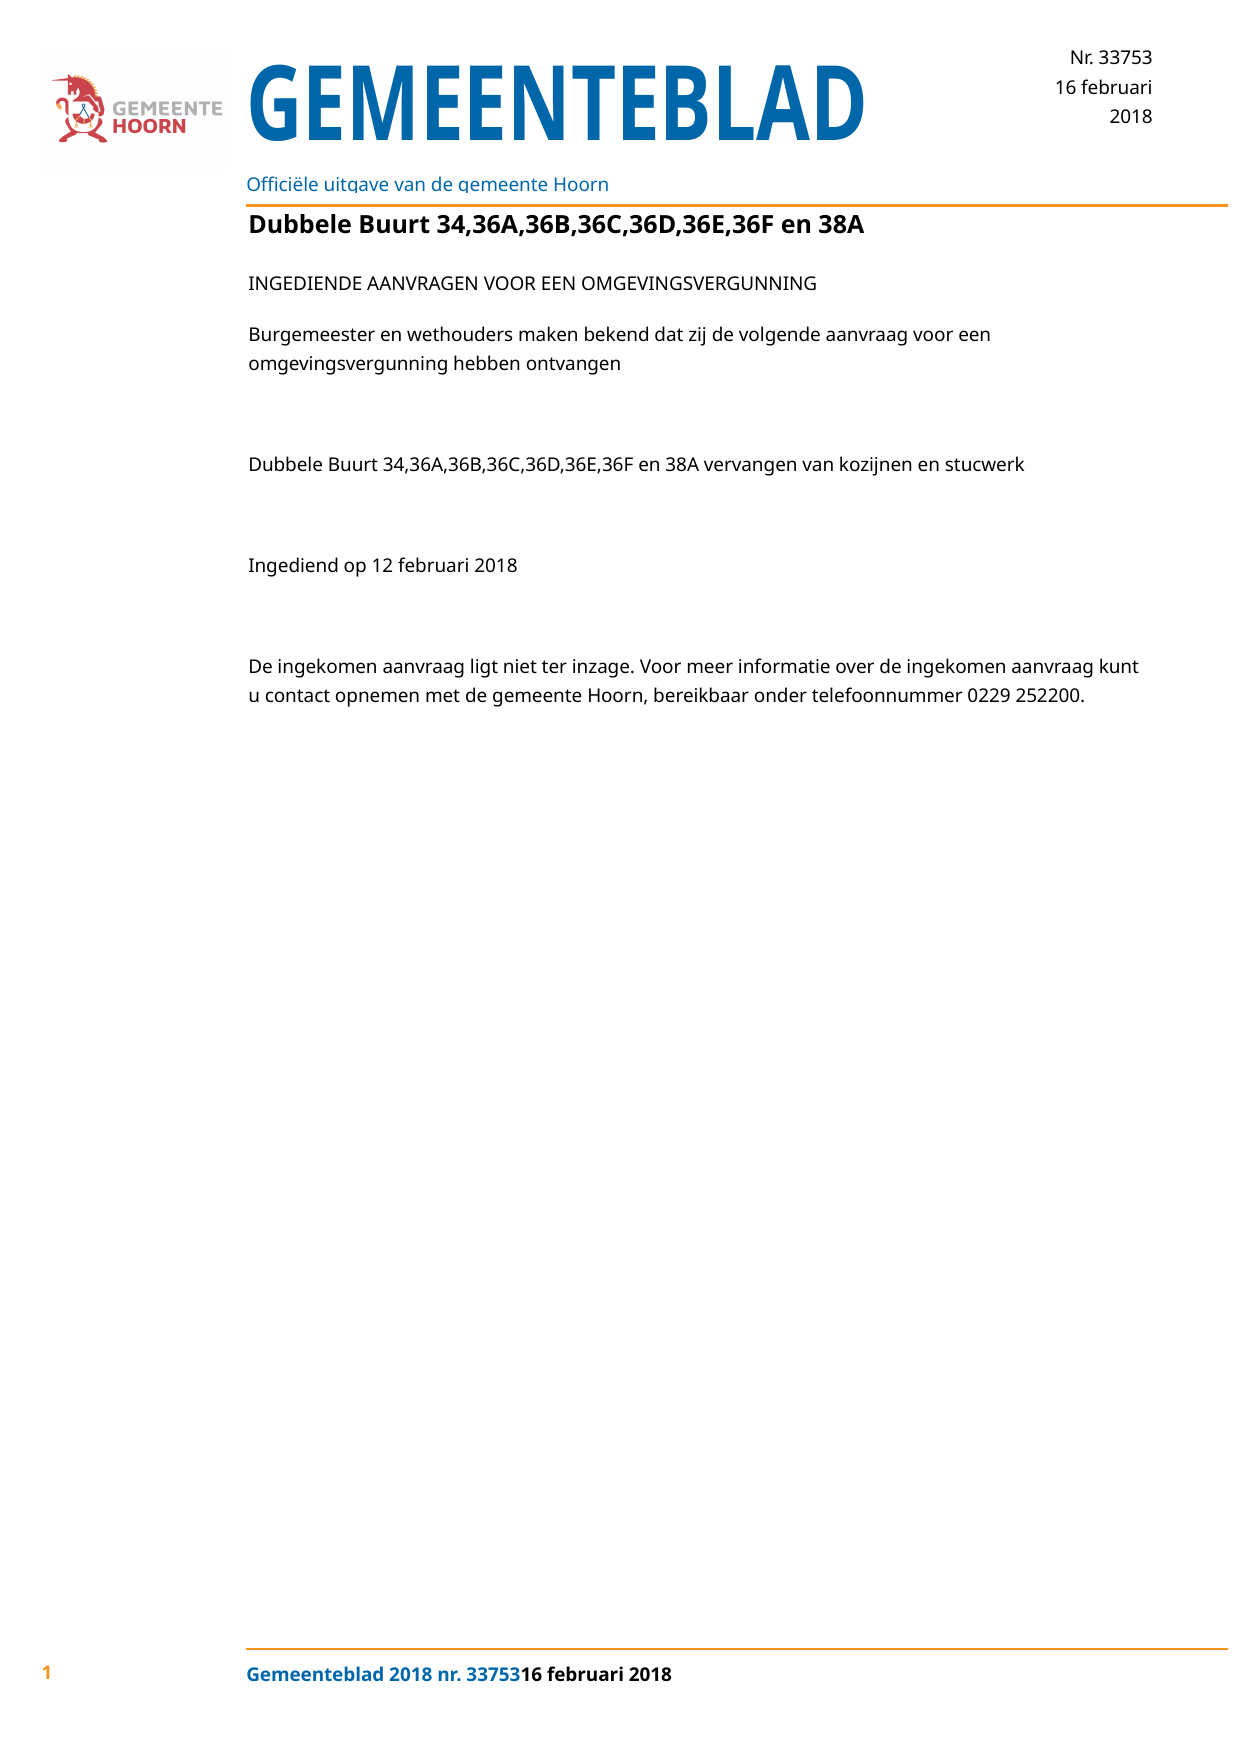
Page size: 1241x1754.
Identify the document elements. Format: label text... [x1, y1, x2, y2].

text INGEDIENDE AANVRAGEN VOOR EEN OMGEVINGSVERGUNNING [248, 270, 1152, 296]
text Dubbele Buurt 34,36A,36B,36C,36D,36E,36F en 38A [248, 207, 1152, 241]
text Ingediend op 12 februari 2018 [248, 552, 1152, 578]
text Dubbele Buurt 34,36A,36B,36C,36D,36E,36F en 38A vervangen van kozijnen en stucwerk [248, 451, 1152, 477]
text Burgemeester en wethouders maken bekend dat zij de volgende aanvraag voor een omgevingsvergunning hebben ontvangen [248, 321, 1152, 376]
text De ingekomen aanvraag ligt niet ter inzage. Voor meer informatie over de ingekomen aanvraag kunt u contact opnemen met de gemeente Hoorn, bereikbaar onder telefoonnummer 0229 252200. [248, 653, 1152, 708]
picture [41, 47, 231, 172]
